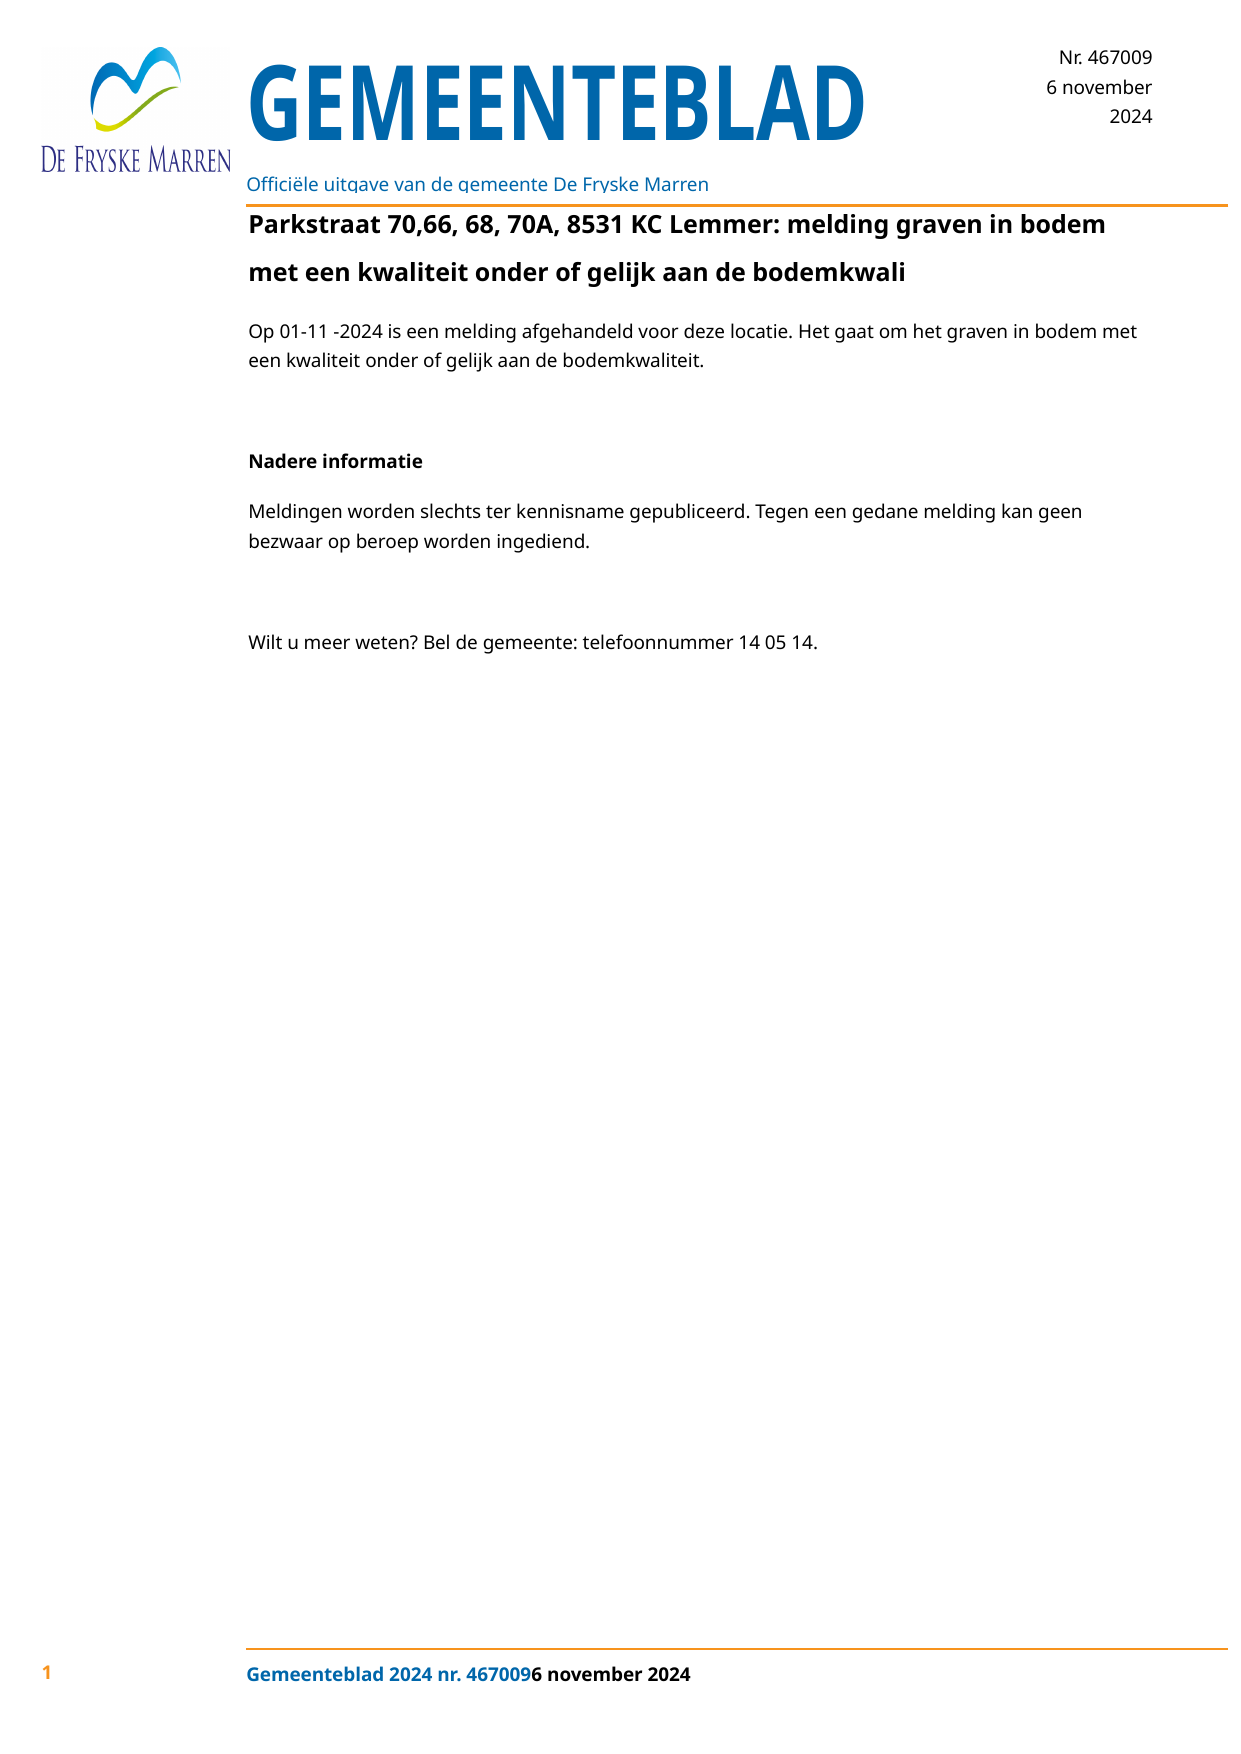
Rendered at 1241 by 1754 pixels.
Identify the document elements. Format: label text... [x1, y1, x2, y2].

text Op 01-11 -2024 is een melding afgehandeld voor deze locatie. Het gaat om het graven in bodem met een kwaliteit onder of gelijk aan de bodemkwaliteit. [248, 318, 1152, 373]
picture [41, 47, 231, 172]
text Wilt u meer weten? Bel de gemeente: telefoonnummer 14 05 14. [248, 629, 1152, 655]
text Nadere informatie [248, 448, 1152, 474]
text Meldingen worden slechts ter kennisname gepubliceerd. Tegen een gedane melding kan geen bezwaar op beroep worden ingediend. [248, 499, 1152, 554]
text Parkstraat 70,66, 68, 70A, 8531 KC Lemmer: melding graven in bodem met een kwaliteit onder of gelijk aan de bodemkwali [248, 207, 1152, 288]
